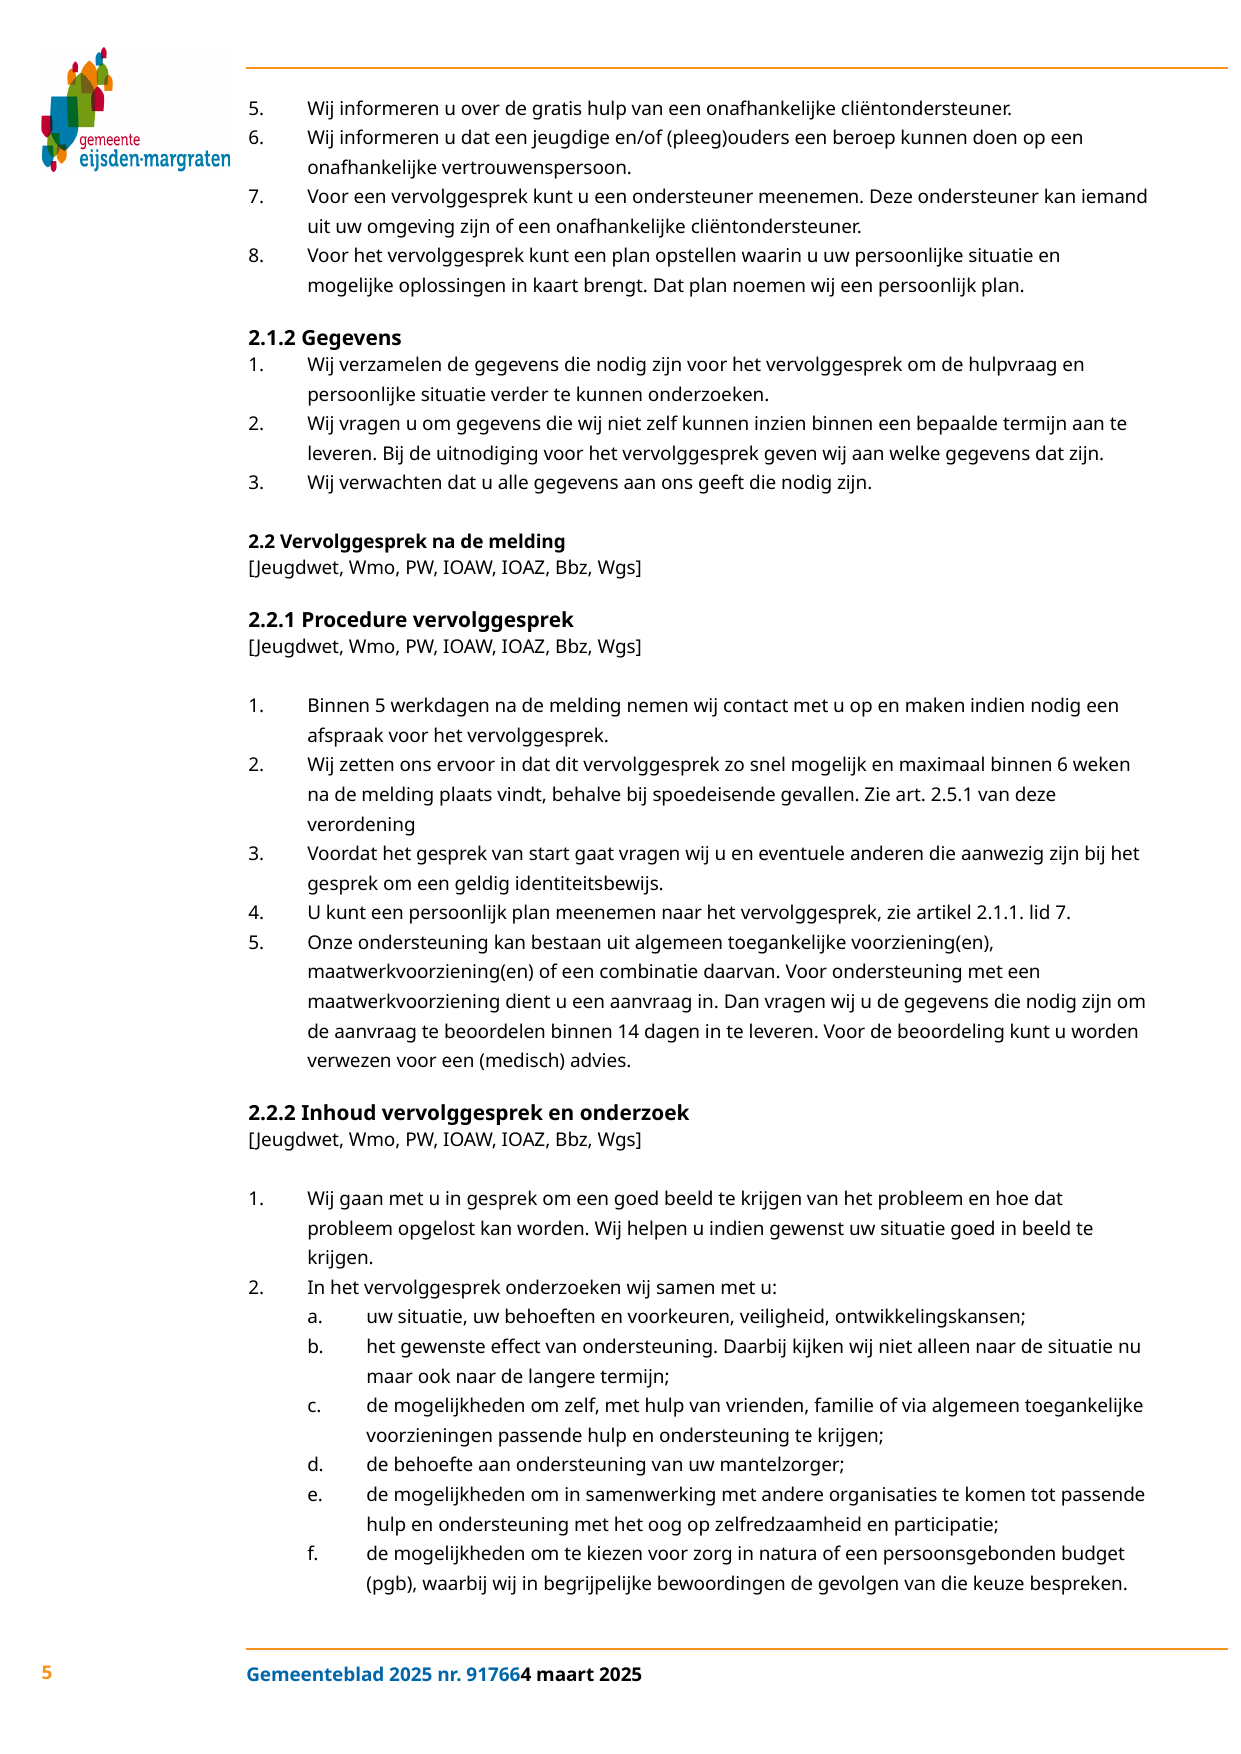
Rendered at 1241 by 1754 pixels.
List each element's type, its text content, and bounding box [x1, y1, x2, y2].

list Wij vragen u om gegevens die wij niet zelf kunnen inzien binnen een bepaalde termijn aan te leveren. Bij de uitnodiging voor het vervolggesprek geven wij aan welke gegevens dat zijn. [248, 410, 1152, 466]
list Voordat het gesprek van start gaat vragen wij u en eventuele anderen die aanwezig zijn bij het gesprek om een geldig identiteitsbewijs. [248, 840, 1152, 896]
list de behoefte aan ondersteuning van uw mantelzorger; [307, 1452, 1152, 1477]
list U kunt een persoonlijk plan meenemen naar het vervolggesprek, zie artikel 2.1.1. lid 7. [248, 899, 1152, 925]
picture [41, 47, 231, 172]
list het gewenste effect van ondersteuning. Daarbij kijken wij niet alleen naar de situatie nu maar ook naar de langere termijn; [307, 1333, 1152, 1389]
list Wij informeren u over de gratis hulp van een onafhankelijke cliëntondersteuner. [248, 95, 1152, 121]
text 2.1.2 Gegevens [248, 323, 1152, 351]
list de mogelijkheden om zelf, met hulp van vrienden, familie of via algemeen toegankelijke voorzieningen passende hulp en ondersteuning te krijgen; [307, 1392, 1152, 1448]
list Wij zetten ons ervoor in dat dit vervolggesprek zo snel mogelijk en maximaal binnen 6 weken na de melding plaats vindt, behalve bij spoedeisende gevallen. Zie art. 2.5.1 van deze verordening [248, 752, 1152, 836]
list Wij informeren u dat een jeugdige en/of (pleeg)ouders een beroep kunnen doen op een onafhankelijke vertrouwenspersoon. [248, 124, 1152, 180]
list Onze ondersteuning kan bestaan uit algemeen toegankelijke voorziening(en), maatwerkvoorziening(en) of een combinatie daarvan. Voor ondersteuning met een maatwerkvoorziening dient u een aanvraag in. Dan vragen wij u de gegevens die nodig zijn om de aanvraag te beoordelen binnen 14 dagen in te leveren. Voor de beoordeling kunt u worden verwezen voor een (medisch) advies. [248, 929, 1152, 1073]
text 2.2 Vervolggesprek na de melding [248, 529, 1152, 554]
list Voor een vervolggesprek kunt u een ondersteuner meenemen. Deze ondersteuner kan iemand uit uw omgeving zijn of een onafhankelijke cliëntondersteuner. [248, 183, 1152, 239]
list In het vervolggesprek onderzoeken wij samen met u: [248, 1274, 1152, 1300]
list Binnen 5 werkdagen na de melding nemen wij contact met u op en maken indien nodig een afspraak voor het vervolggesprek. [248, 692, 1152, 748]
text 2.2.1 Procedure vervolggesprek [248, 605, 1152, 633]
list Wij verzamelen de gegevens die nodig zijn voor het vervolggesprek om de hulpvraag en persoonlijke situatie verder te kunnen onderzoeken. [248, 351, 1152, 406]
text [Jeugdwet, Wmo, PW, IOAW, IOAZ, Bbz, Wgs] [248, 1126, 1152, 1152]
text [Jeugdwet, Wmo, PW, IOAW, IOAZ, Bbz, Wgs] [248, 633, 1152, 659]
list Wij gaan met u in gesprek om een goed beeld te krijgen van het probleem en hoe dat probleem opgelost kan worden. Wij helpen u indien gewenst uw situatie goed in beeld te krijgen. [248, 1185, 1152, 1270]
list Wij verwachten dat u alle gegevens aan ons geeft die nodig zijn. [248, 469, 1152, 495]
list de mogelijkheden om in samenwerking met andere organisaties te komen tot passende hulp en ondersteuning met het oog op zelfredzaamheid en participatie; [307, 1481, 1152, 1537]
text [Jeugdwet, Wmo, PW, IOAW, IOAZ, Bbz, Wgs] [248, 554, 1152, 580]
list uw situatie, uw behoeften en voorkeuren, veiligheid, ontwikkelingskansen; [307, 1304, 1152, 1329]
list Voor het vervolggesprek kunt een plan opstellen waarin u uw persoonlijke situatie en mogelijke oplossingen in kaart brengt. Dat plan noemen wij een persoonlijk plan. [248, 243, 1152, 298]
list de mogelijkheden om te kiezen voor zorg in natura of een persoonsgebonden budget (pgb), waarbij wij in begrijpelijke bewoordingen de gevolgen van die keuze bespreken. [307, 1540, 1152, 1596]
text 2.2.2 Inhoud vervolggesprek en onderzoek [248, 1098, 1152, 1126]
